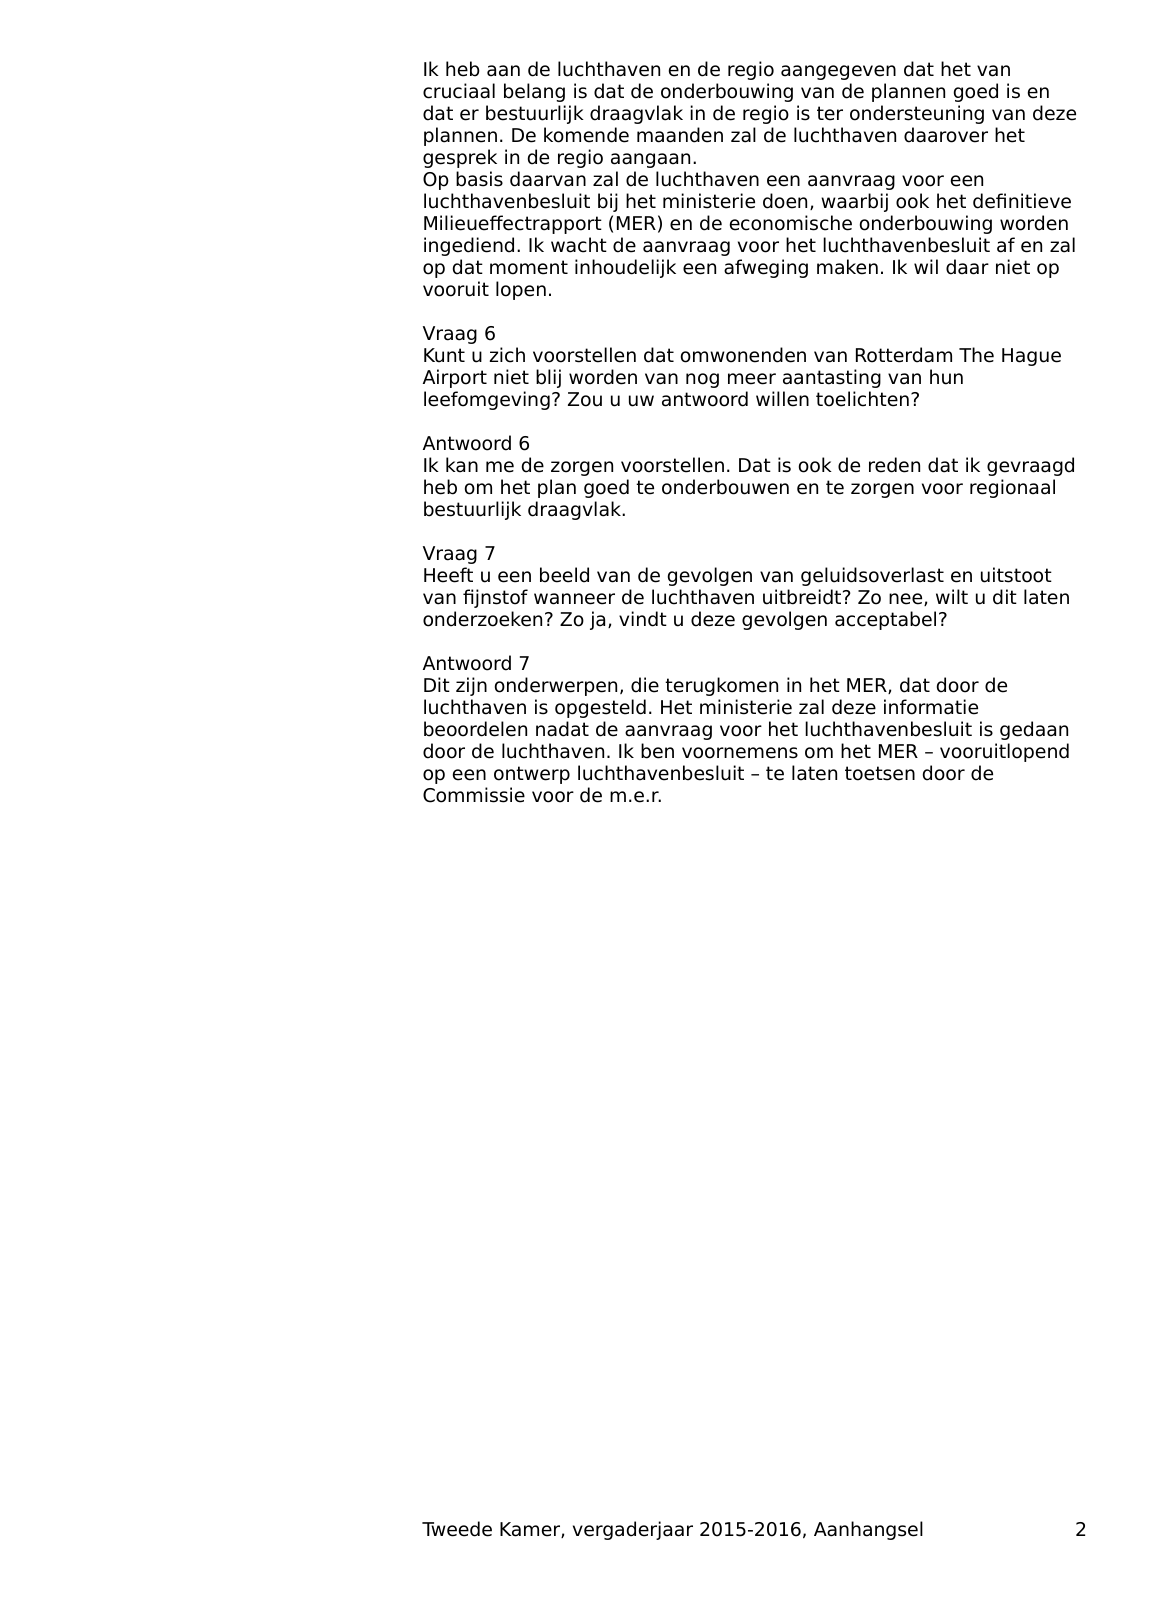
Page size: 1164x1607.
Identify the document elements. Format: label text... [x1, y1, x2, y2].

text Vraag 6 [422, 323, 1087, 345]
text Antwoord 6 [422, 433, 1087, 455]
text Heeft u een beeld van de gevolgen van geluidsoverlast en uitstoot van fijnstof wanneer de luchthaven uitbreidt? Zo nee, wilt u dit laten onderzoeken? Zo ja, vindt u deze gevolgen acceptabel? [422, 565, 1087, 631]
text Antwoord 7 [422, 653, 1087, 675]
text Ik kan me de zorgen voorstellen. Dat is ook de reden dat ik gevraagd heb om het plan goed te onderbouwen en te zorgen voor regionaal bestuurlijk draagvlak. [422, 455, 1087, 521]
text Dit zijn onderwerpen, die terugkomen in het MER, dat door de luchthaven is opgesteld. Het ministerie zal deze informatie beoordelen nadat de aanvraag voor het luchthavenbesluit is gedaan door de luchthaven. Ik ben voornemens om het MER – vooruitlopend op een ontwerp luchthavenbesluit – te laten toetsen door de Commissie voor de m.e.r. [422, 675, 1087, 807]
text Vraag 7 [422, 543, 1087, 565]
text Kunt u zich voorstellen dat omwonenden van Rotterdam The Hague Airport niet blij worden van nog meer aantasting van hun leefomgeving? Zou u uw antwoord willen toelichten? [422, 345, 1087, 411]
text Ik heb aan de luchthaven en de regio aangegeven dat het van cruciaal belang is dat de onderbouwing van de plannen goed is en dat er bestuurlijk draagvlak in de regio is ter ondersteuning van deze plannen. De komende maanden zal de luchthaven daarover het gesprek in de regio aangaan. [422, 59, 1087, 169]
text Op basis daarvan zal de luchthaven een aanvraag voor een luchthavenbesluit bij het ministerie doen, waarbij ook het definitieve Milieueffectrapport (MER) en de economische onderbouwing worden ingediend. Ik wacht de aanvraag voor het luchthavenbesluit af en zal op dat moment inhoudelijk een afweging maken. Ik wil daar niet op vooruit lopen. [422, 169, 1087, 301]
